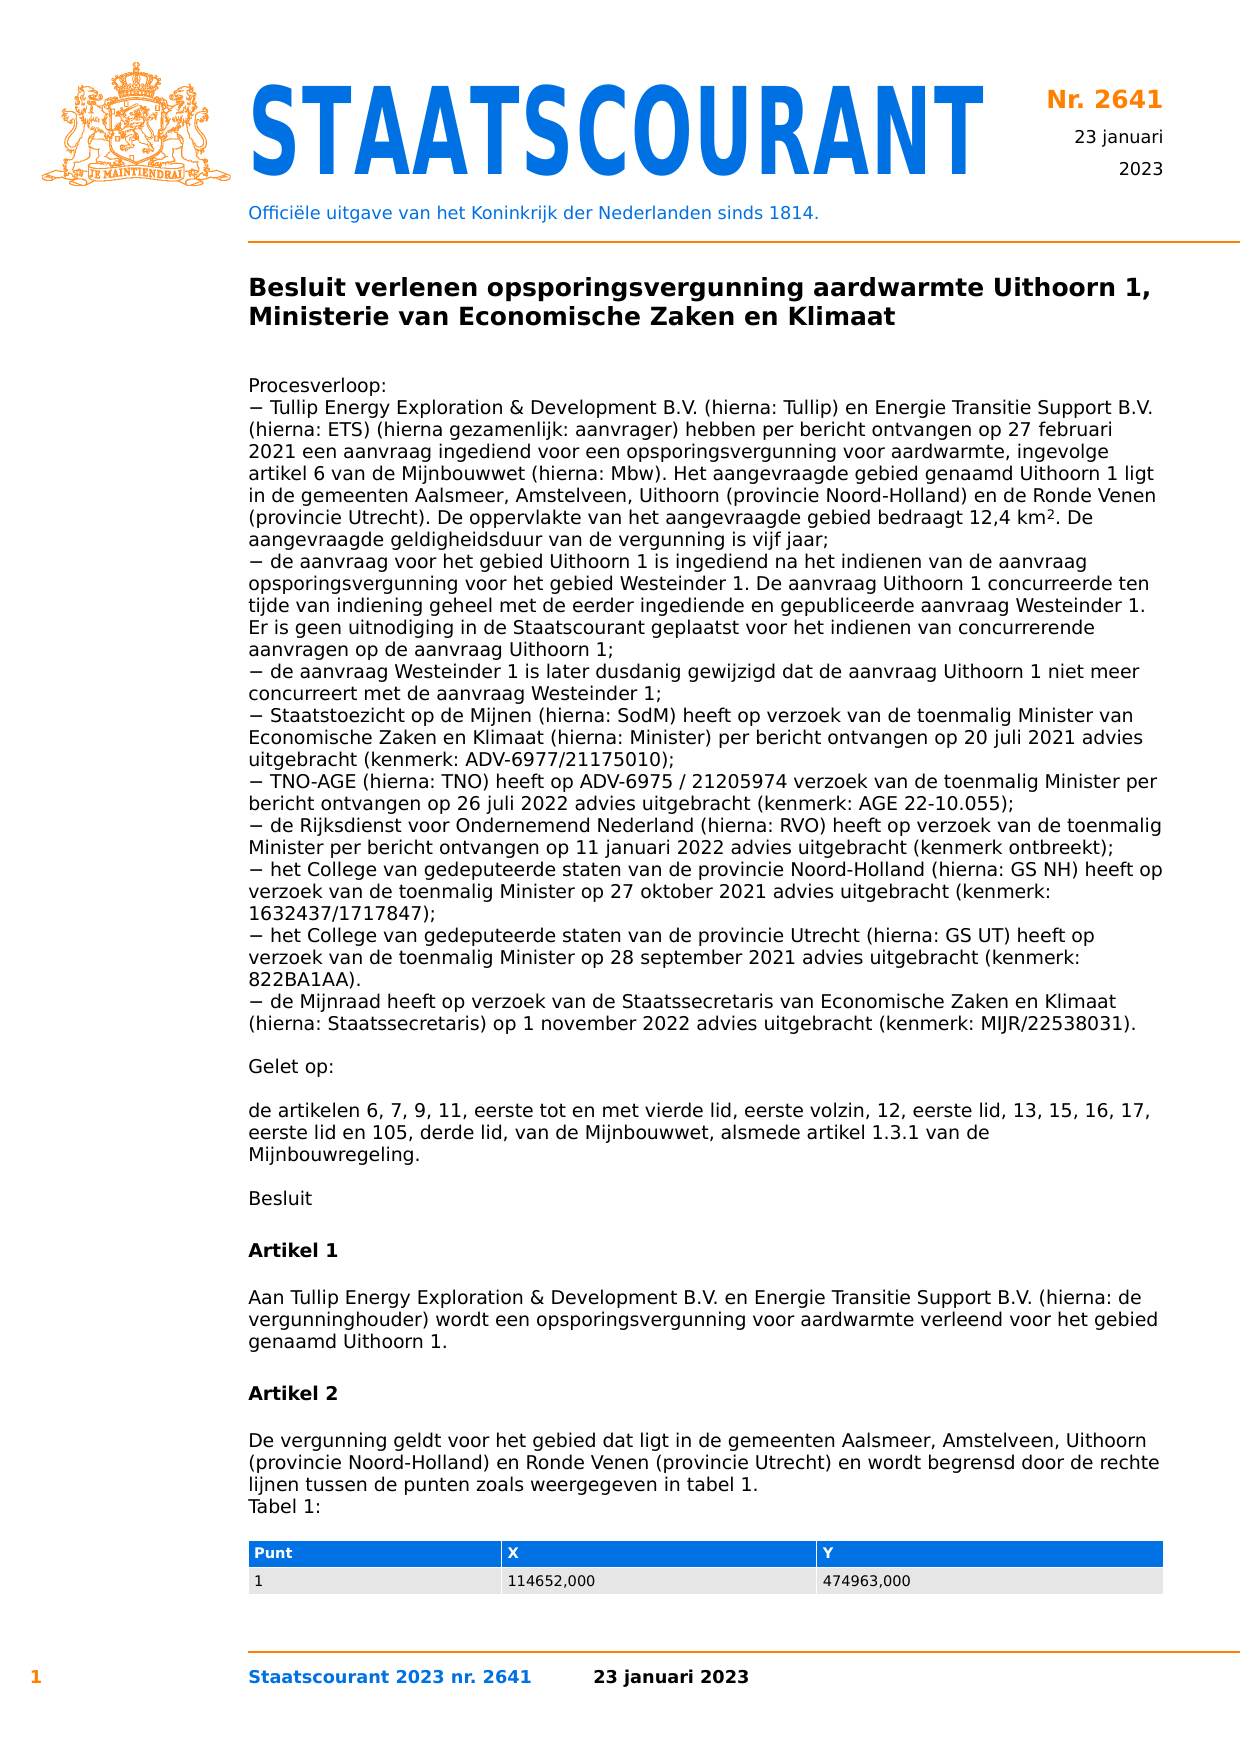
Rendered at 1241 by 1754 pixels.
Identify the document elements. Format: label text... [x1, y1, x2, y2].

text Aan Tullip Energy Exploration & Development B.V. en Energie Transitie Support B.V. (hierna: de vergunninghouder) wordt een opsporingsvergunning voor aardwarmte verleend voor het gebied genaamd Uithoorn 1. [248, 1287, 1163, 1353]
text − de aanvraag Westeinder 1 is later dusdanig gewijzigd dat de aanvraag Uithoorn 1 niet meer concurreert met de aanvraag Westeinder 1; [248, 661, 1163, 705]
text − de Rijksdienst voor Ondernemend Nederland (hierna: RVO) heeft op verzoek van de toenmalig Minister per bericht ontvangen op 11 januari 2022 advies uitgebracht (kenmerk ontbreekt); [248, 815, 1163, 859]
table_header [25, 62, 248, 241]
text − Staatstoezicht op de Mijnen (hierna: SodM) heeft op verzoek van de toenmalig Minister van Economische Zaken en Klimaat (hierna: Minister) per bericht ontvangen op 20 juli 2021 advies uitgebracht (kenmerk: ADV-6977/21175010); [248, 705, 1163, 771]
picture [41, 62, 231, 186]
text Besluit [248, 1188, 1163, 1210]
text − Tullip Energy Exploration & Development B.V. (hierna: Tullip) en Energie Transitie Support B.V. (hierna: ETS) (hierna gezamenlijk: aanvrager) hebben per bericht ontvangen op 27 februari 2021 een aanvraag ingediend voor een opsporingsvergunning voor aardwarmte, ingevolge artikel 6 van de Mijnbouwwet (hierna: Mbw). Het aangevraagde gebied genaamd Uithoorn 1 ligt in de gemeenten Aalsmeer, Amstelveen, Uithoorn (provincie Noord-Holland) en de Ronde Venen (provincie Utrecht). De oppervlakte van het aangevraagde gebied bedraagt 12,4 km2. De aangevraagde geldigheidsduur van de vergunning is vijf jaar; [248, 397, 1163, 551]
text − het College van gedeputeerde staten van de provincie Noord-Holland (hierna: GS NH) heeft op verzoek van de toenmalig Minister op 27 oktober 2021 advies uitgebracht (kenmerk: 1632437/1717847); [248, 859, 1163, 924]
table_header Punt [249, 1541, 501, 1567]
subtitle Artikel 1 [248, 1240, 1163, 1262]
text Tabel 1: [248, 1496, 1163, 1518]
text Gelet op: [248, 1056, 1163, 1078]
table_cell Officiële uitgave van het Koninkrijk der Nederlanden sinds 1814. [248, 203, 1240, 241]
text − de aanvraag voor het gebied Uithoorn 1 is ingediend na het indienen van de aanvraag opsporingsvergunning voor het gebied Westeinder 1. De aanvraag Uithoorn 1 concurreerde ten tijde van indiening geheel met de eerder ingediende en gepubliceerde aanvraag Westeinder 1. Er is geen uitnodiging in de Staatscourant geplaatst voor het indienen van concurrerende aanvragen op de aanvraag Uithoorn 1; [248, 551, 1163, 661]
table_cell 23 januari [998, 121, 1240, 153]
subtitle Artikel 2 [248, 1383, 1163, 1405]
table_header Nr. 2641 [998, 62, 1240, 121]
text Procesverloop: [248, 375, 1163, 397]
table_cell 474963,000 [817, 1568, 1163, 1594]
table_header X [502, 1541, 816, 1567]
table_cell 114652,000 [502, 1568, 816, 1594]
text − het College van gedeputeerde staten van de provincie Utrecht (hierna: GS UT) heeft op verzoek van de toenmalig Minister op 28 september 2021 advies uitgebracht (kenmerk: 822BA1AA). [248, 924, 1163, 991]
subtitle Besluit verlenen opsporingsvergunning aardwarmte Uithoorn 1, Ministerie van Economische Zaken en Klimaat [248, 273, 1163, 331]
table_header Y [817, 1541, 1163, 1567]
table_header STAATSCOURANT [248, 62, 998, 203]
text De vergunning geldt voor het gebied dat ligt in de gemeenten Aalsmeer, Amstelveen, Uithoorn (provincie Noord-Holland) en Ronde Venen (provincie Utrecht) en wordt begrensd door de rechte lijnen tussen de punten zoals weergegeven in tabel 1. [248, 1430, 1163, 1496]
text − TNO-AGE (hierna: TNO) heeft op ADV-6975 / 21205974 verzoek van de toenmalig Minister per bericht ontvangen op 26 juli 2022 advies uitgebracht (kenmerk: AGE 22-10.055); [248, 771, 1163, 815]
table_cell 2023 [998, 153, 1240, 203]
table_cell 1 [249, 1568, 501, 1594]
text − de Mijnraad heeft op verzoek van de Staatssecretaris van Economische Zaken en Klimaat (hierna: Staatssecretaris) op 1 november 2022 advies uitgebracht (kenmerk: MIJR/22538031). [248, 991, 1163, 1034]
text de artikelen 6, 7, 9, 11, eerste tot en met vierde lid, eerste volzin, 12, eerste lid, 13, 15, 16, 17, eerste lid en 105, derde lid, van de Mijnbouwwet, alsmede artikel 1.3.1 van de Mijnbouwregeling. [248, 1100, 1163, 1166]
